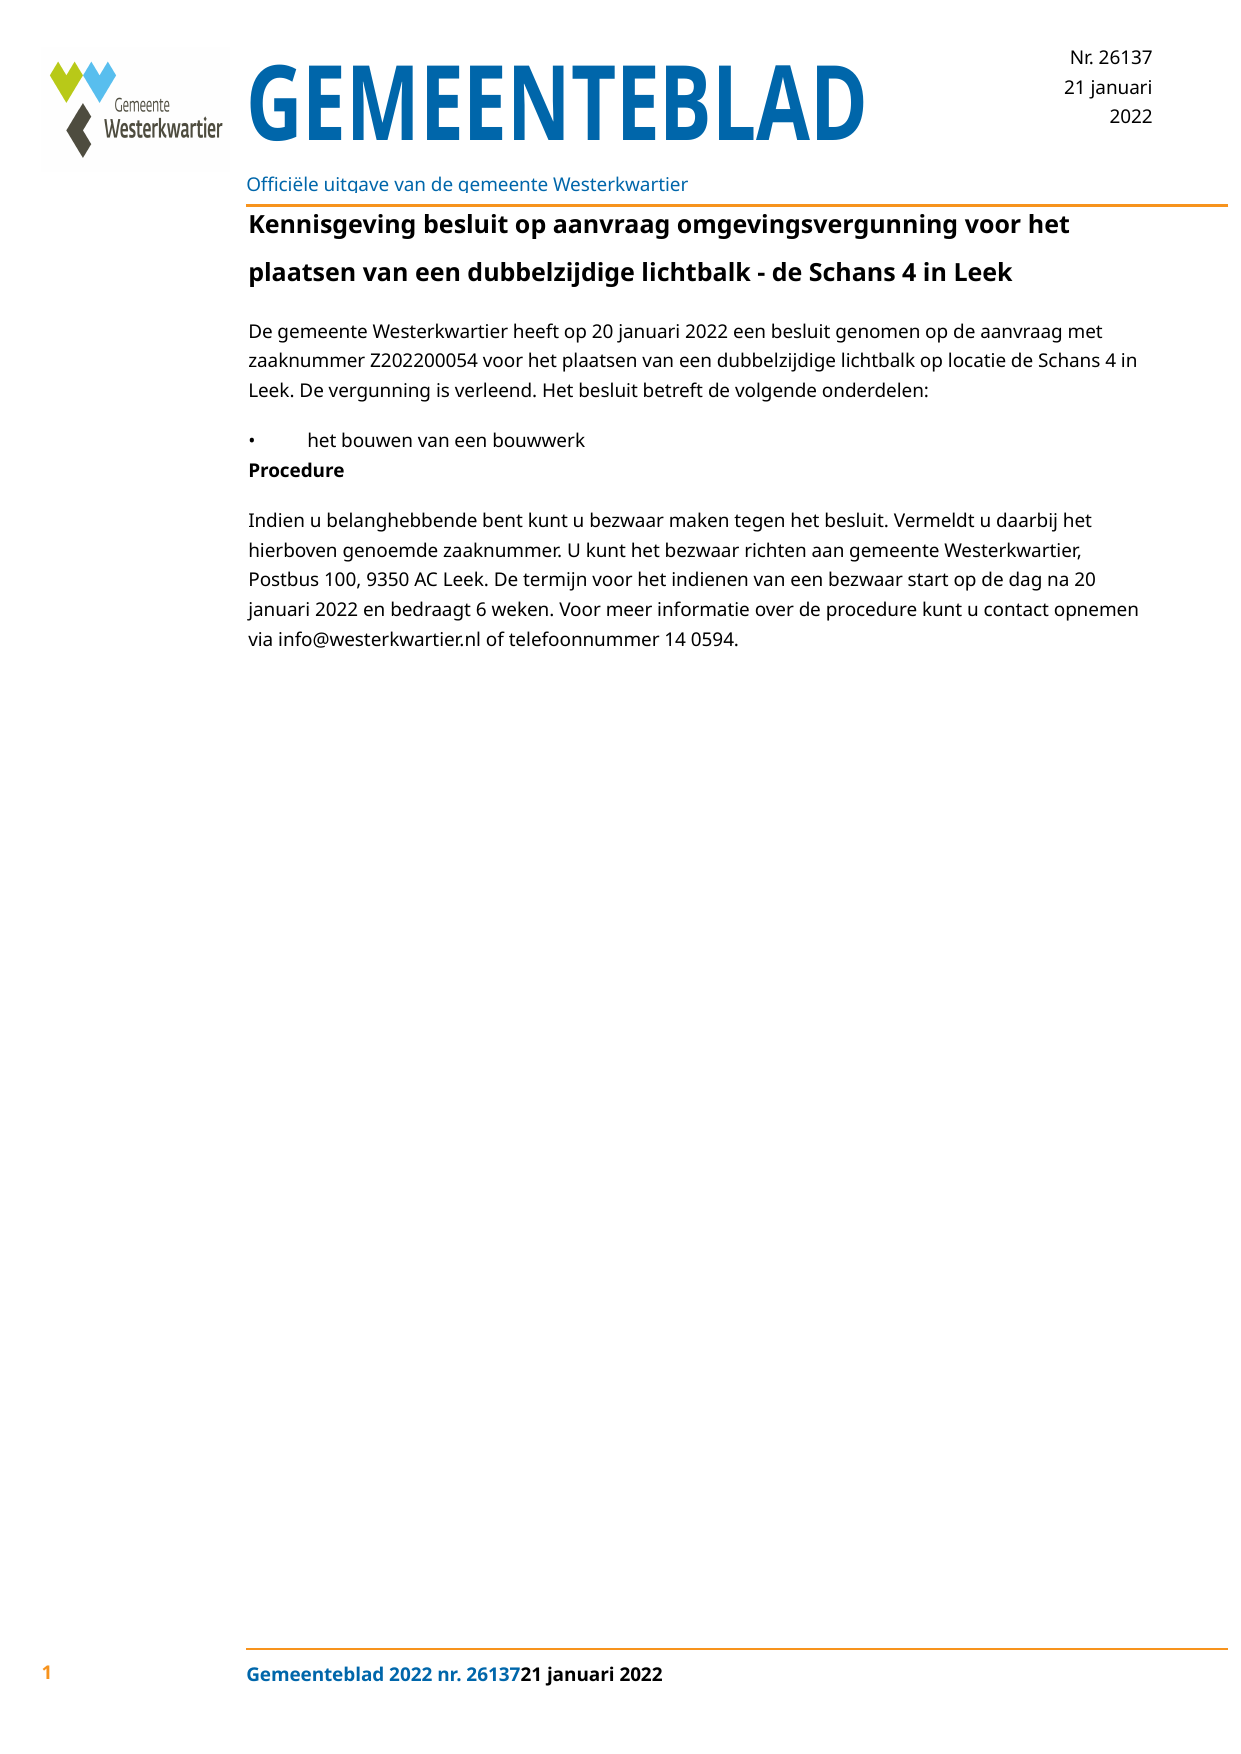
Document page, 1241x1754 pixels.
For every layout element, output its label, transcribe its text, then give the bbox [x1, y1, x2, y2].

text Procedure [248, 457, 1152, 483]
text Kennisgeving besluit op aanvraag omgevingsvergunning voor het plaatsen van een dubbelzijdige lichtbalk - de Schans 4 in Leek [248, 207, 1152, 288]
list het bouwen van een bouwwerk [248, 427, 1152, 453]
picture [41, 47, 231, 172]
text Indien u belanghebbende bent kunt u bezwaar maken tegen het besluit. Vermeldt u daarbij het hierboven genoemde zaaknummer. U kunt het bezwaar richten aan gemeente Westerkwartier, Postbus 100, 9350 AC Leek. De termijn voor het indienen van een bezwaar start op de dag na 20 januari 2022 en bedraagt 6 weken. Voor meer informatie over de procedure kunt u contact opnemen via info@westerkwartier.nl of telefoonnummer 14 0594. [248, 507, 1152, 652]
text De gemeente Westerkwartier heeft op 20 januari 2022 een besluit genomen op de aanvraag met zaaknummer Z202200054 voor het plaatsen van een dubbelzijdige lichtbalk op locatie de Schans 4 in Leek. De vergunning is verleend. Het besluit betreft de volgende onderdelen: [248, 318, 1152, 403]
